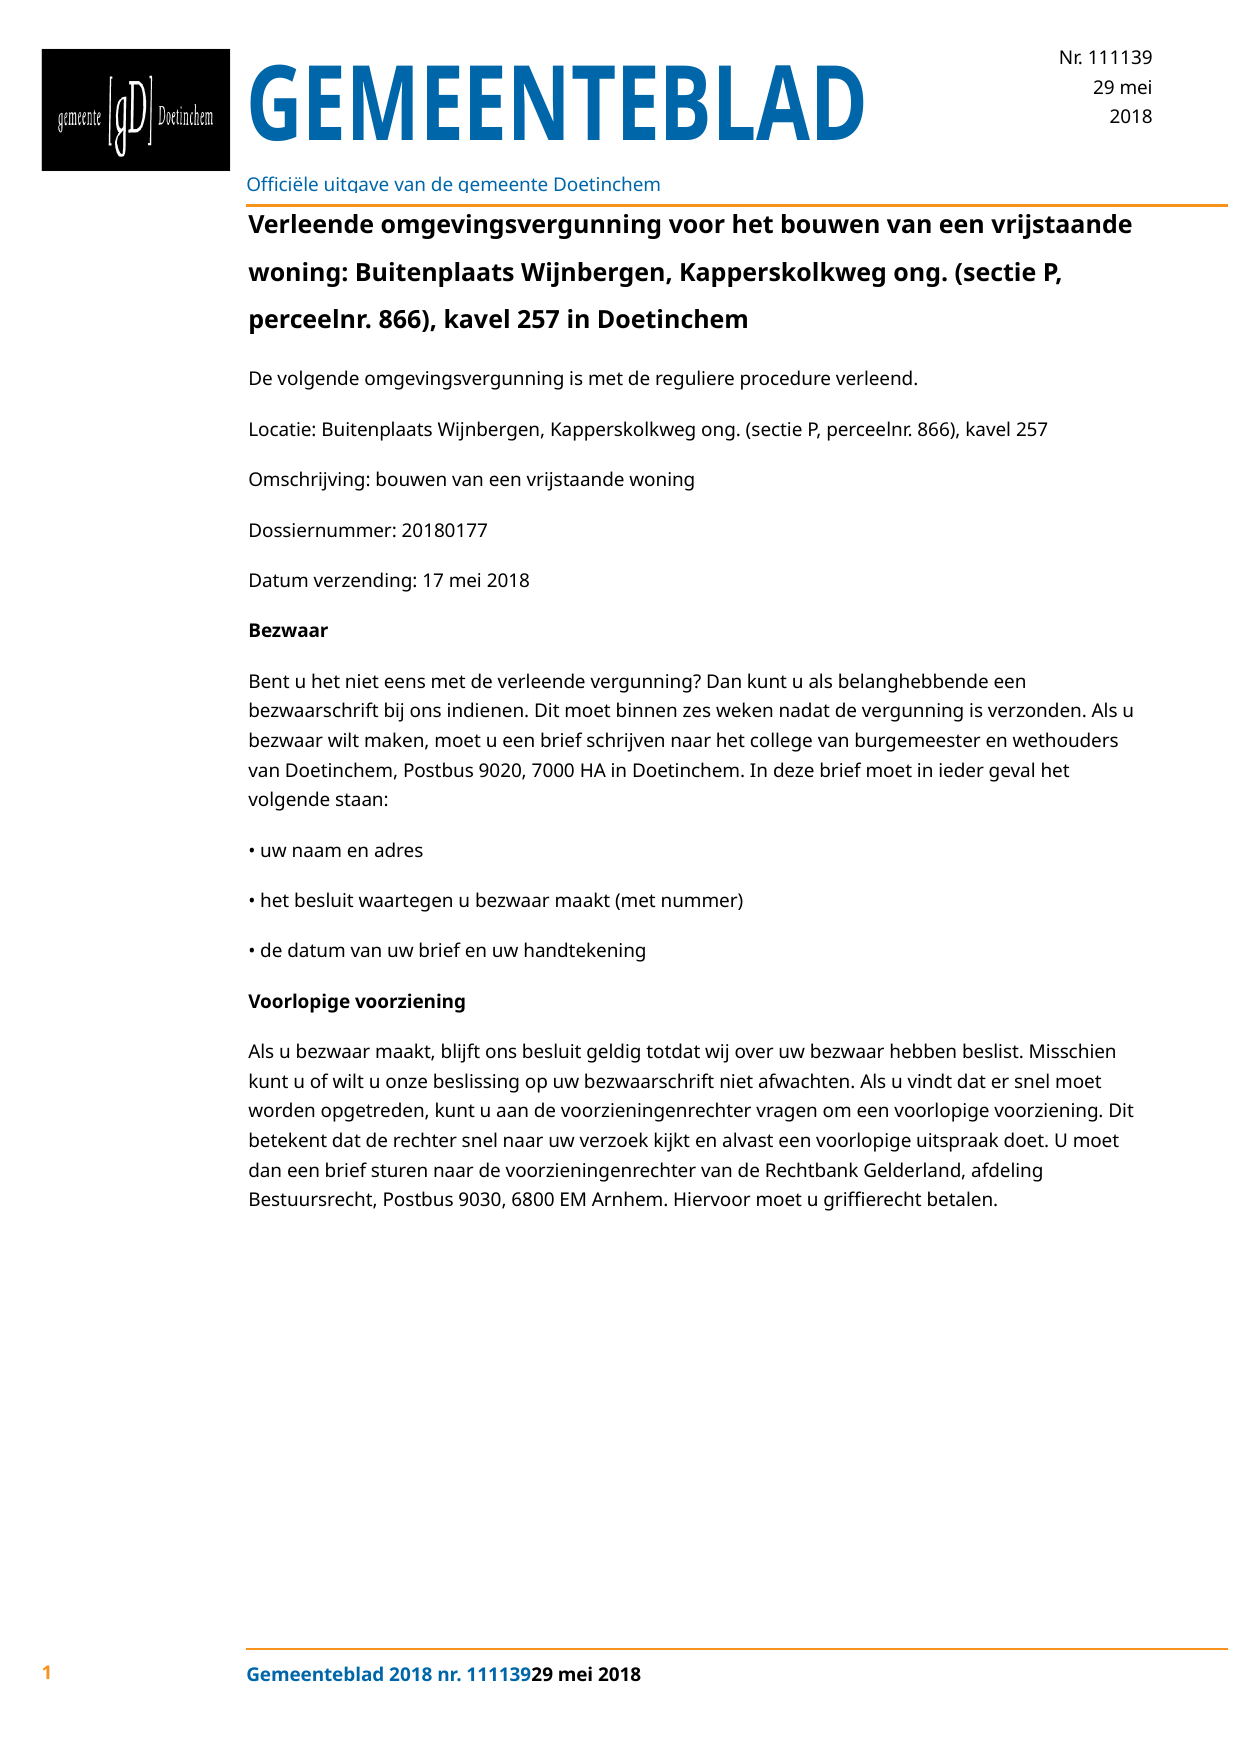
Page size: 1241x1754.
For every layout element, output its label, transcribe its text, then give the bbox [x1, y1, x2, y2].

text • de datum van uw brief en uw handtekening [248, 938, 1152, 963]
text Omschrijving: bouwen van een vrijstaande woning [248, 466, 1152, 492]
text Verleende omgevingsvergunning voor het bouwen van een vrijstaande woning: Buitenplaats Wijnbergen, Kapperskolkweg ong. (sectie P, perceelnr. 866), kavel 257 in Doetinchem [248, 207, 1152, 336]
text De volgende omgevingsvergunning is met de reguliere procedure verleend. [248, 366, 1152, 391]
text Bent u het niet eens met de verleende vergunning? Dan kunt u als belanghebbende een bezwaarschrift bij ons indienen. Dit moet binnen zes weken nadat de vergunning is verzonden. Als u bezwaar wilt maken, moet u een brief schrijven naar het college van burgemeester en wethouders van Doetinchem, Postbus 9020, 7000 HA in Doetinchem. In deze brief moet in ieder geval het volgende staan: [248, 668, 1152, 812]
text Voorlopige voorziening [248, 988, 1152, 1014]
picture [41, 47, 231, 172]
text Bezwaar [248, 618, 1152, 643]
text Dossiernummer: 20180177 [248, 517, 1152, 542]
text Locatie: Buitenplaats Wijnbergen, Kapperskolkweg ong. (sectie P, perceelnr. 866), kavel 257 [248, 416, 1152, 442]
text • het besluit waartegen u bezwaar maakt (met nummer) [248, 887, 1152, 913]
text • uw naam en adres [248, 837, 1152, 862]
text Als u bezwaar maakt, blijft ons besluit geldig totdat wij over uw bezwaar hebben beslist. Misschien kunt u of wilt u onze beslissing op uw bezwaarschrift niet afwachten. Als u vindt dat er snel moet worden opgetreden, kunt u aan de voorzieningenrechter vragen om een voorlopige voorziening. Dit betekent dat de rechter snel naar uw verzoek kijkt en alvast een voorlopige uitspraak doet. U moet dan een brief sturen naar de voorzieningenrechter van de Rechtbank Gelderland, afdeling Bestuursrecht, Postbus 9030, 6800 EM Arnhem. Hiervoor moet u griffierecht betalen. [248, 1038, 1152, 1212]
text Datum verzending: 17 mei 2018 [248, 567, 1152, 593]
